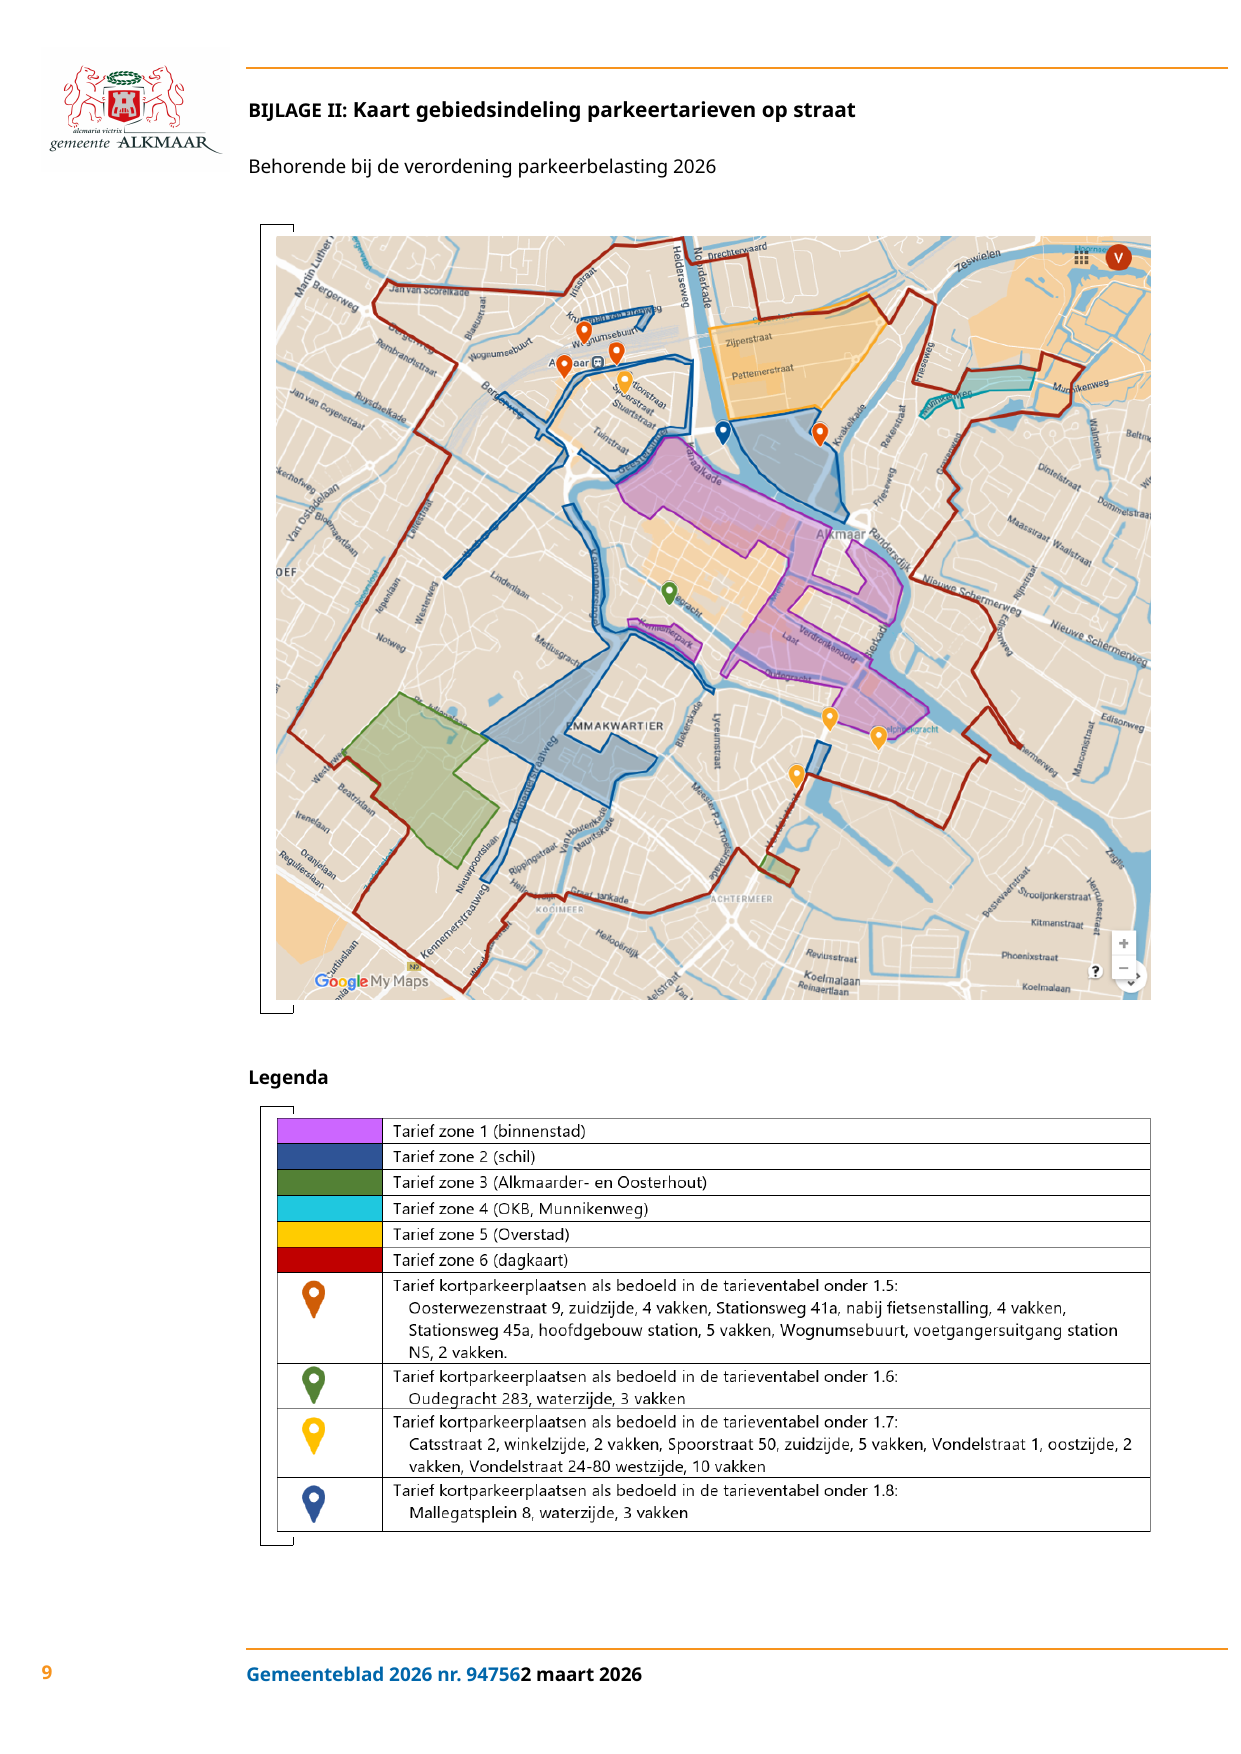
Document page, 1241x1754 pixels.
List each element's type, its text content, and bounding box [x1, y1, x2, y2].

text Legenda [248, 1064, 1152, 1090]
picture [41, 47, 231, 172]
text BIJLAGE II: Kaart gebiedsindeling parkeertarieven op straat [248, 95, 1152, 123]
picture [268, 232, 1155, 1005]
picture [268, 1114, 1155, 1537]
text Behorende bij de verordening parkeerbelasting 2026 [248, 153, 1152, 179]
